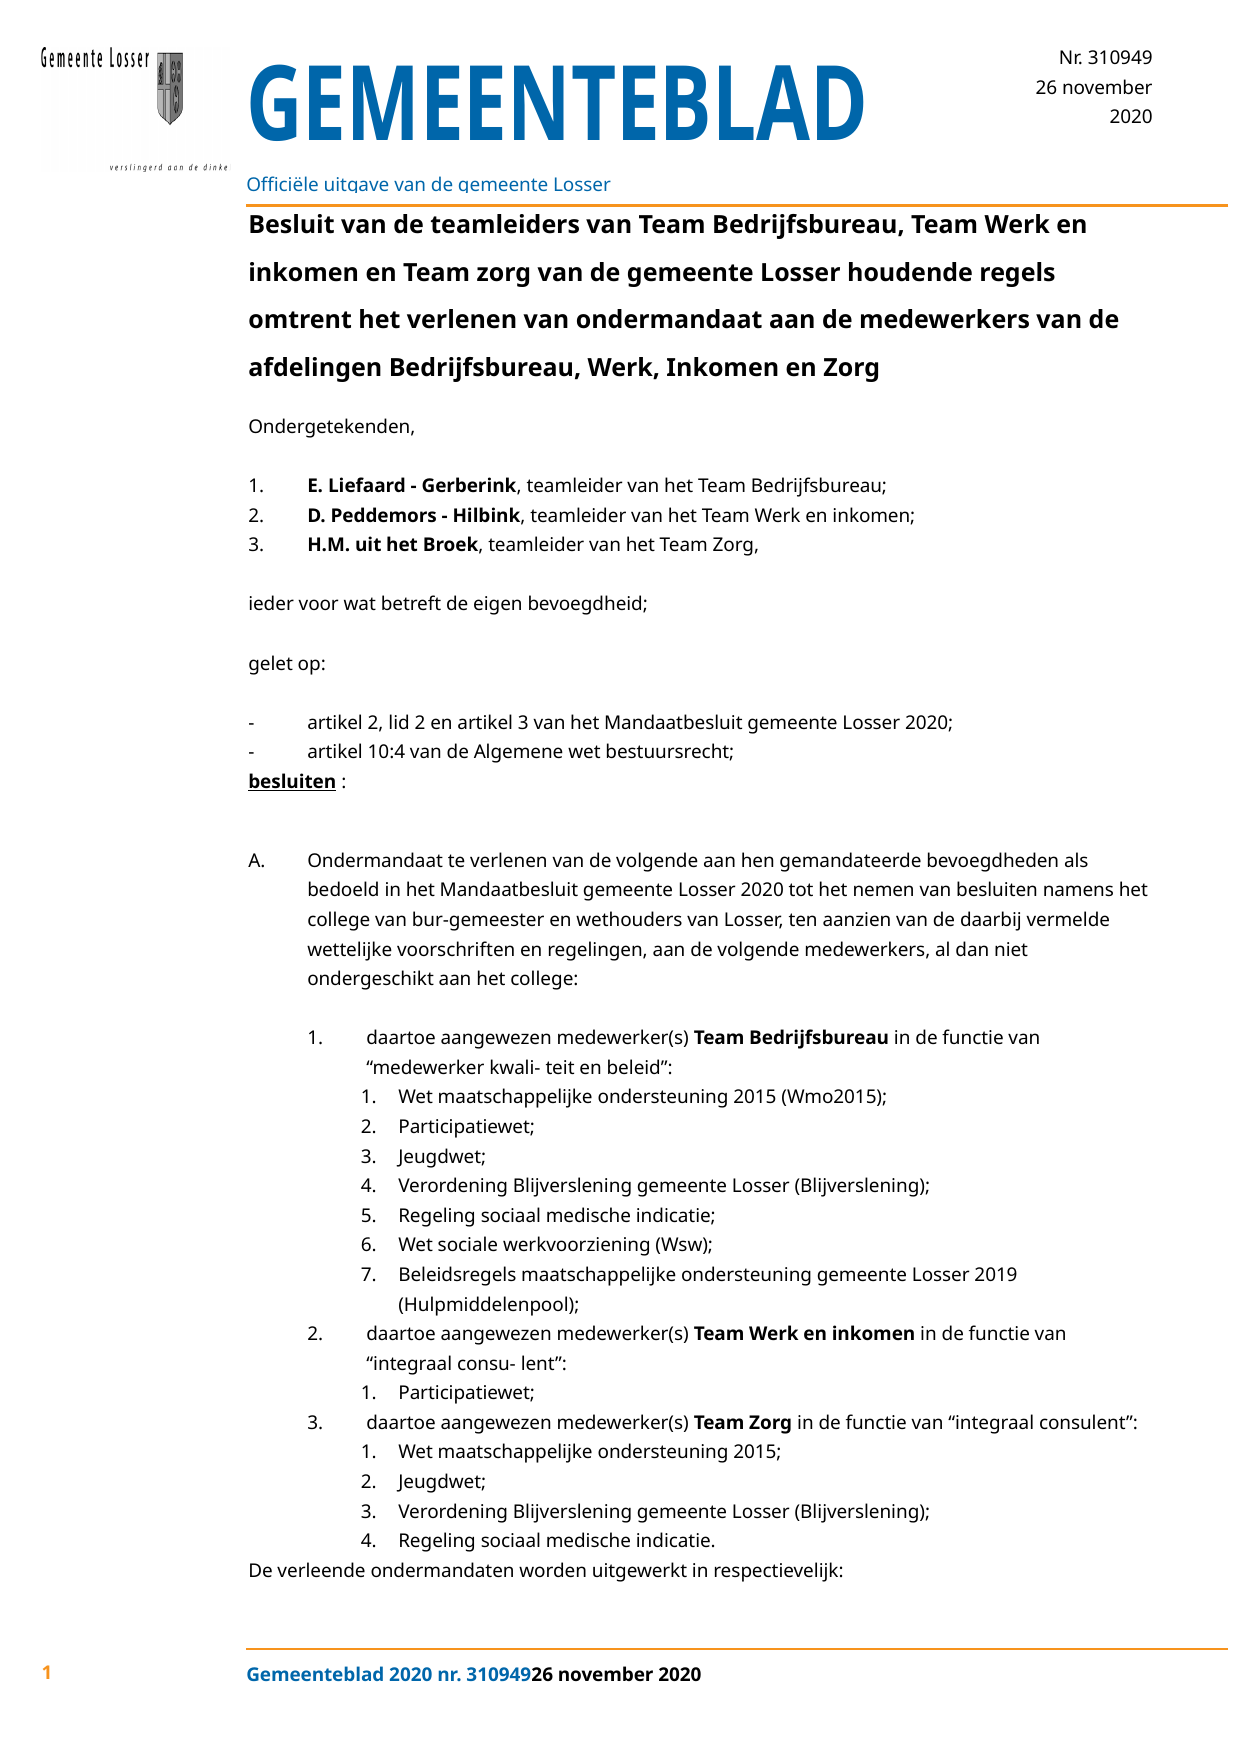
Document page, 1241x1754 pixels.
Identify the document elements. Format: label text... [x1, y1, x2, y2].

list E. Liefaard - Gerberink, teamleider van het Team Bedrijfsbureau; [248, 472, 1152, 498]
list Wet maatschappelijke ondersteuning 2015 (Wmo2015); [361, 1084, 1152, 1109]
picture [41, 47, 231, 172]
list Beleidsregels maatschappelijke ondersteuning gemeente Losser 2019 [361, 1261, 1152, 1287]
list Wet maatschappelijke ondersteuning 2015; [361, 1439, 1152, 1464]
text ieder voor wat betreft de eigen bevoegdheid; [248, 591, 1152, 616]
list artikel 2, lid 2 en artikel 3 van het Mandaatbesluit gemeente Losser 2020; [248, 709, 1152, 735]
text gelet op: [248, 650, 1152, 676]
list artikel 10:4 van de Algemene wet bestuursrecht; [248, 738, 1152, 764]
list (Hulpmiddelenpool); [361, 1291, 1152, 1316]
list D. Peddemors - Hilbink, teamleider van het Team Werk en inkomen; [248, 502, 1152, 528]
list Ondermandaat te verlenen van de volgende aan hen gemandateerde bevoegdheden als bedoeld in het Mandaatbesluit gemeente Losser 2020 tot het nemen van besluiten namens het college van bur-gemeester en wethouders van Losser, ten aanzien van de daarbij vermelde wettelijke voorschriften en regelingen, aan de volgende medewerkers, al dan niet ondergeschikt aan het college: [248, 847, 1152, 991]
list Verordening Blijverslening gemeente Losser (Blijverslening); [361, 1498, 1152, 1523]
text besluiten : [248, 768, 1152, 794]
list Verordening Blijverslening gemeente Losser (Blijverslening); [361, 1172, 1152, 1198]
text Ondergetekenden, [248, 413, 1152, 439]
text De verleende ondermandaten worden uitgewerkt in respectievelijk: [248, 1557, 1152, 1583]
list Regeling sociaal medische indicatie; [361, 1202, 1152, 1228]
list Participatiewet; [361, 1113, 1152, 1139]
list Regeling sociaal medische indicatie. [361, 1527, 1152, 1553]
list H.M. uit het Broek, teamleider van het Team Zorg, [248, 531, 1152, 557]
list Wet sociale werkvoorziening (Wsw); [361, 1232, 1152, 1257]
text Besluit van de teamleiders van Team Bedrijfsbureau, Team Werk en inkomen en Team zorg van de gemeente Losser houdende regels omtrent het verlenen van ondermandaat aan de medewerkers van de afdelingen Bedrijfsbureau, Werk, Inkomen en Zorg [248, 207, 1152, 384]
list daartoe aangewezen medewerker(s) Team Bedrijfsbureau in de functie van “medewerker kwali- teit en beleid”: [307, 1024, 1152, 1080]
list daartoe aangewezen medewerker(s) Team Werk en inkomen in de functie van “integraal consu- lent”: [307, 1320, 1152, 1376]
list Jeugdwet; [361, 1143, 1152, 1168]
list Jeugdwet; [361, 1468, 1152, 1494]
list Participatiewet; [361, 1379, 1152, 1405]
list daartoe aangewezen medewerker(s) Team Zorg in de functie van “integraal consulent”: [307, 1409, 1152, 1435]
